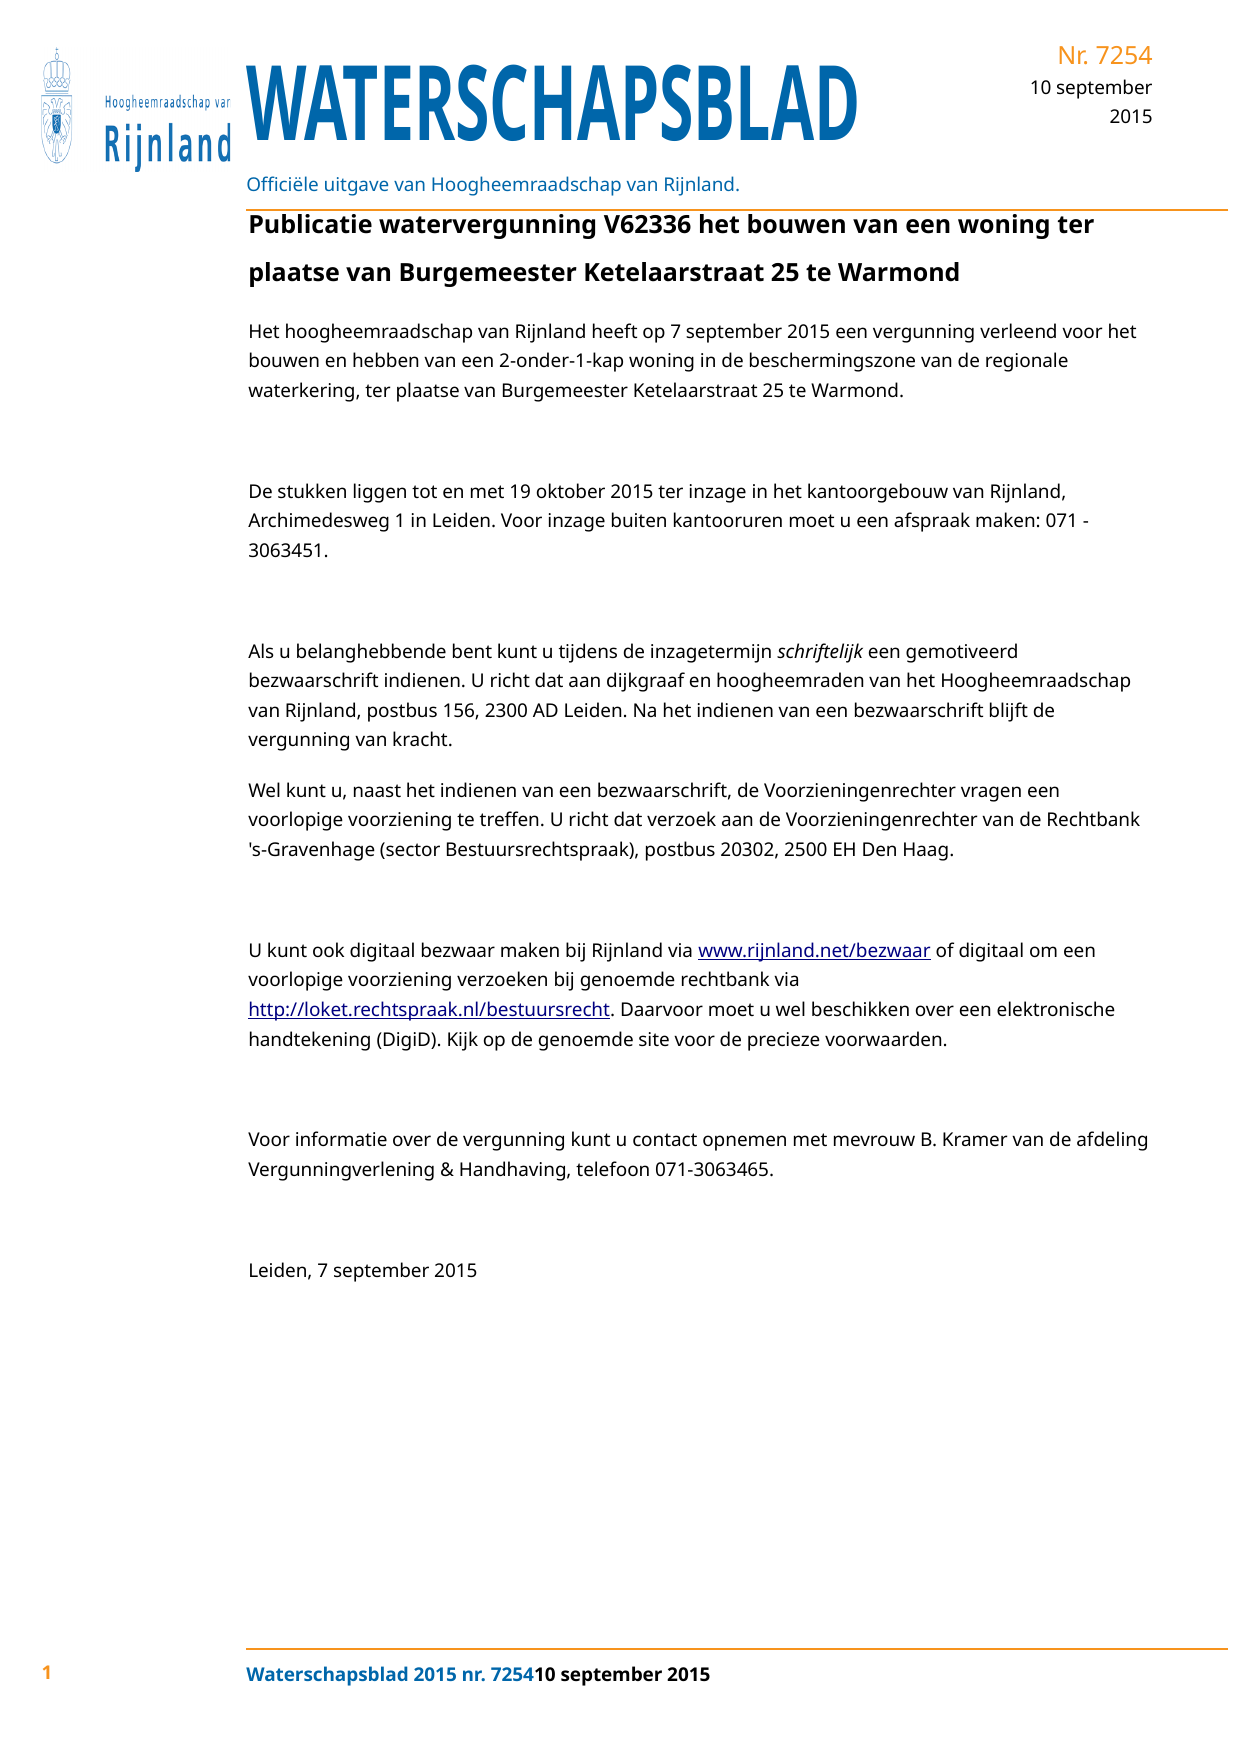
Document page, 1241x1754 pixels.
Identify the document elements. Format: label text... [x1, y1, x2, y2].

text Wel kunt u, naast het indienen van een bezwaarschrift, de Voorzieningenrechter vragen een voorlopige voorziening te treffen. U richt dat verzoek aan de Voorzieningenrechter van de Rechtbank 's-Gravenhage (sector Bestuursrechtspraak), postbus 20302, 2500 EH Den Haag. [248, 777, 1152, 862]
picture [41, 47, 231, 172]
text U kunt ook digitaal bezwaar maken bij Rijnland via www.rijnland.net/bezwaar of digitaal om een voorlopige voorziening verzoeken bij genoemde rechtbank via http://loket.rechtspraak.nl/bestuursrecht. Daarvoor moet u wel beschikken over een elektronische handtekening (DigiD). Kijk op de genoemde site voor de precieze voorwaarden. [248, 937, 1152, 1052]
text Als u belanghebbende bent kunt u tijdens de inzagetermijn schriftelijk een gemotiveerd bezwaarschrift indienen. U richt dat aan dijkgraaf en hoogheemraden van het Hoogheemraadschap van Rijnland, postbus 156, 2300 AD Leiden. Na het indienen van een bezwaarschrift blijft de vergunning van kracht. [248, 638, 1152, 752]
text Leiden, 7 september 2015 [248, 1257, 1152, 1283]
text Publicatie watervergunning V62336 het bouwen van een woning ter plaatse van Burgemeester Ketelaarstraat 25 te Warmond [248, 211, 1152, 288]
text Voor informatie over de vergunning kunt u contact opnemen met mevrouw B. Kramer van de afdeling Vergunningverlening & Handhaving, telefoon 071-3063465. [248, 1127, 1152, 1182]
text De stukken liggen tot en met 19 oktober 2015 ter inzage in het kantoorgebouw van Rijnland, Archimedesweg 1 in Leiden. Voor inzage buiten kantooruren moet u een afspraak maken: 071 - 3063451. [248, 478, 1152, 563]
text Het hoogheemraadschap van Rijnland heeft op 7 september 2015 een vergunning verleend voor het bouwen en hebben van een 2-onder-1-kap woning in de beschermingszone van de regionale waterkering, ter plaatse van Burgemeester Ketelaarstraat 25 te Warmond. [248, 318, 1152, 403]
